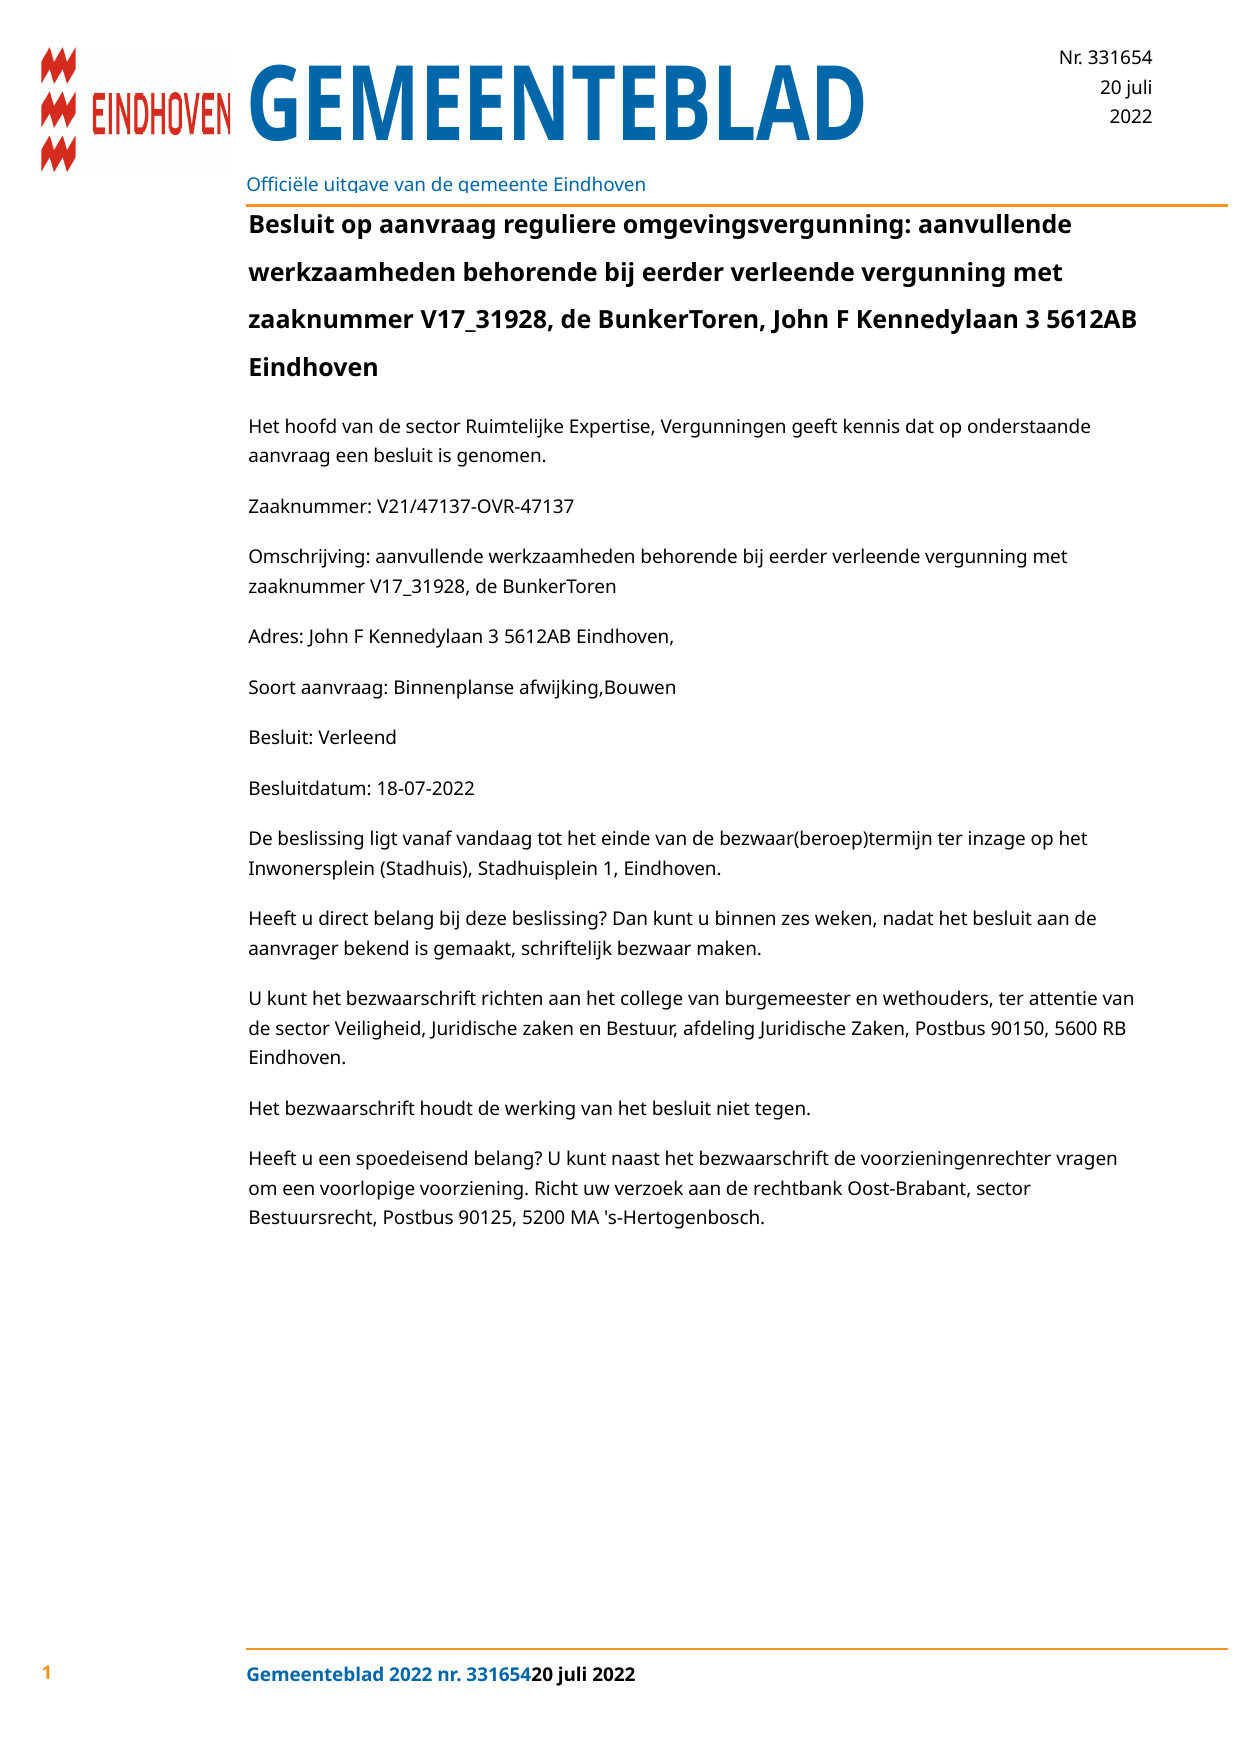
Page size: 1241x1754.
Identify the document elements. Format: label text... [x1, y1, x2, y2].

text Besluit: Verleend [248, 724, 1152, 750]
text Zaaknummer: V21/47137-OVR-47137 [248, 493, 1152, 519]
text Omschrijving: aanvullende werkzaamheden behorende bij eerder verleende vergunning met zaaknummer V17_31928, de BunkerToren [248, 543, 1152, 599]
text U kunt het bezwaarschrift richten aan het college van burgemeester en wethouders, ter attentie van de sector Veiligheid, Juridische zaken en Bestuur, afdeling Juridische Zaken, Postbus 90150, 5600 RB Eindhoven. [248, 985, 1152, 1070]
text Besluit op aanvraag reguliere omgevingsvergunning: aanvullende werkzaamheden behorende bij eerder verleende vergunning met zaaknummer V17_31928, de BunkerToren, John F Kennedylaan 3 5612AB Eindhoven [248, 207, 1152, 384]
text Het hoofd van de sector Ruimtelijke Expertise, Vergunningen geeft kennis dat op onderstaande aanvraag een besluit is genomen. [248, 413, 1152, 468]
text Het bezwaarschrift houdt de werking van het besluit niet tegen. [248, 1095, 1152, 1121]
text Heeft u een spoedeisend belang? U kunt naast het bezwaarschrift de voorzieningenrechter vragen om een voorlopige voorziening. Richt uw verzoek aan de rechtbank Oost-Brabant, sector Bestuursrecht, Postbus 90125, 5200 MA 's-Hertogenbosch. [248, 1145, 1152, 1230]
text Heeft u direct belang bij deze beslissing? Dan kunt u binnen zes weken, nadat het besluit aan de aanvrager bekend is gemaakt, schriftelijk bezwaar maken. [248, 905, 1152, 961]
picture [41, 47, 231, 172]
text Besluitdatum: 18-07-2022 [248, 775, 1152, 801]
text De beslissing ligt vanaf vandaag tot het einde van de bezwaar(beroep)termijn ter inzage op het Inwonersplein (Stadhuis), Stadhuisplein 1, Eindhoven. [248, 825, 1152, 881]
text Soort aanvraag: Binnenplanse afwijking,Bouwen [248, 674, 1152, 700]
text Adres: John F Kennedylaan 3 5612AB Eindhoven, [248, 623, 1152, 649]
